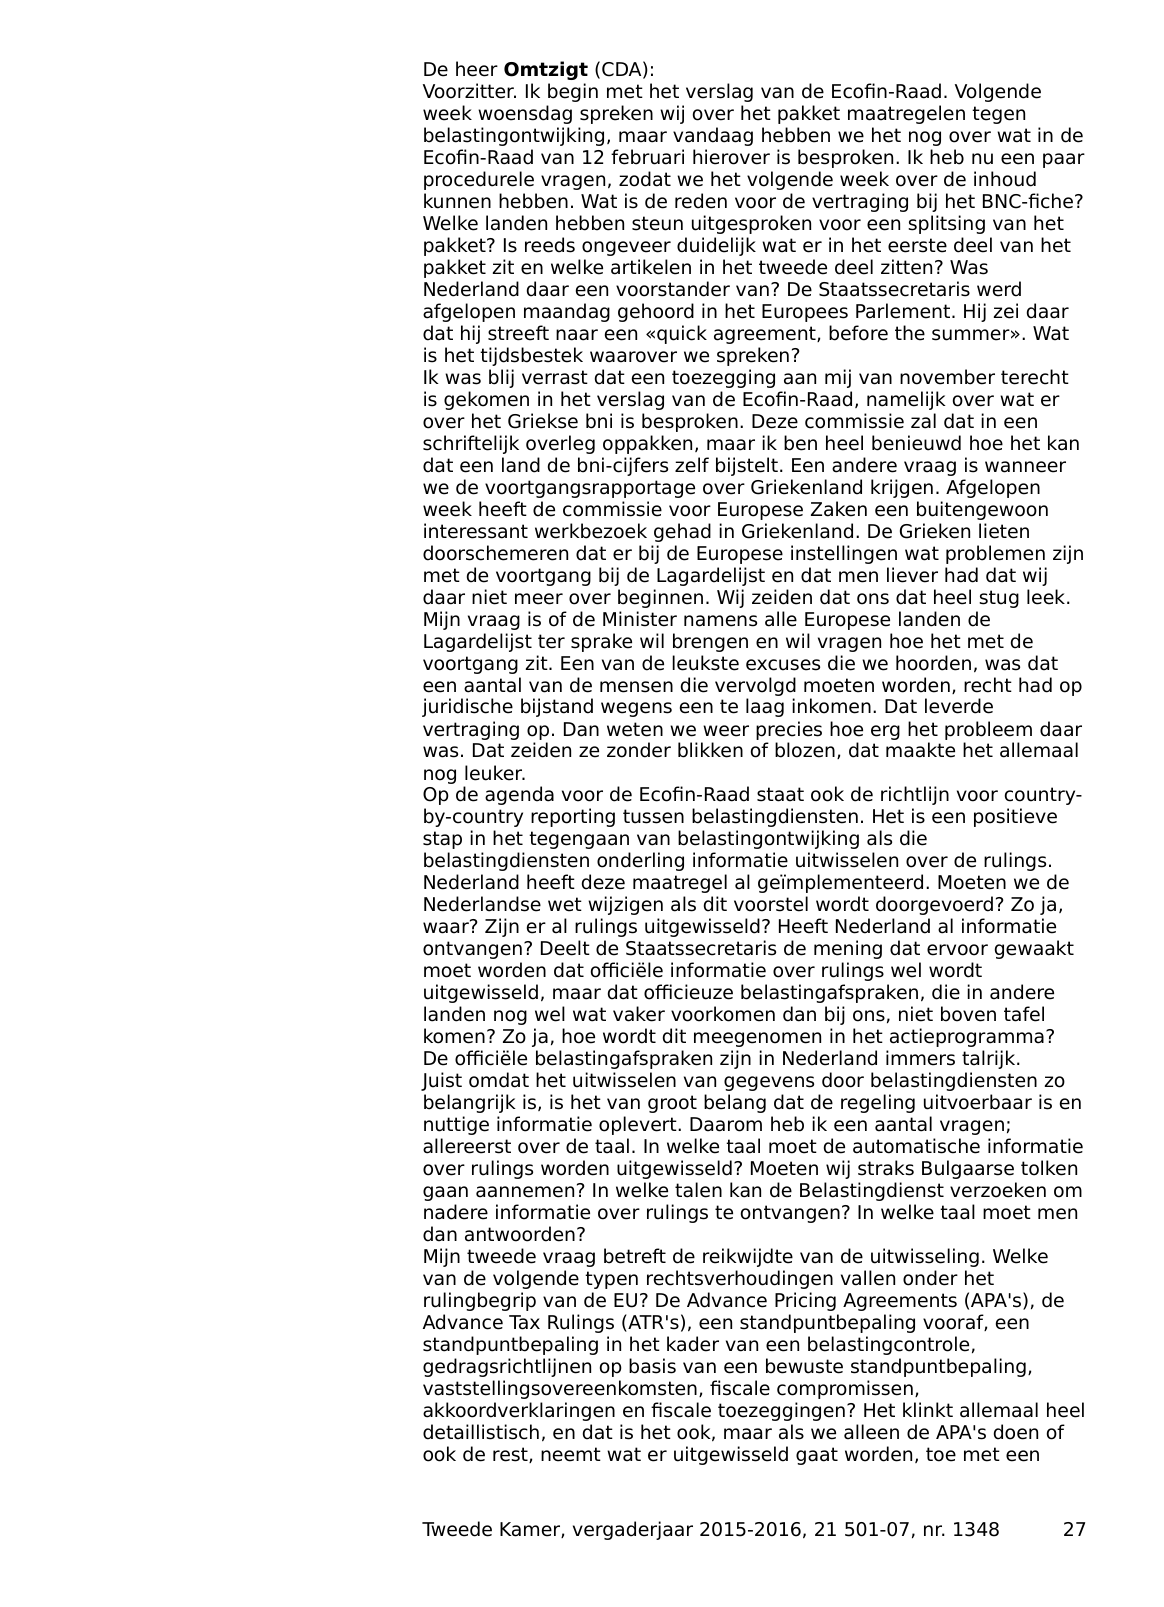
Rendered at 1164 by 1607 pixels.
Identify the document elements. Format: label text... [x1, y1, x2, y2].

text Voorzitter. Ik begin met het verslag van de Ecofin-Raad. Volgende week woensdag spreken wij over het pakket maatregelen tegen belastingontwijking, maar vandaag hebben we het nog over wat in de Ecofin-Raad van 12 februari hierover is besproken. Ik heb nu een paar procedurele vragen, zodat we het volgende week over de inhoud kunnen hebben. Wat is de reden voor de vertraging bij het BNC-fiche? Welke landen hebben steun uitgesproken voor een splitsing van het pakket? Is reeds ongeveer duidelijk wat er in het eerste deel van het pakket zit en welke artikelen in het tweede deel zitten? Was Nederland daar een voorstander van? De Staatssecretaris werd afgelopen maandag gehoord in het Europees Parlement. Hij zei daar dat hij streeft naar een «quick agreement, before the summer». Wat is het tijdsbestek waarover we spreken? [422, 81, 1087, 367]
text Juist omdat het uitwisselen van gegevens door belastingdiensten zo belangrijk is, is het van groot belang dat de regeling uitvoerbaar is en nuttige informatie oplevert. Daarom heb ik een aantal vragen; allereerst over de taal. In welke taal moet de automatische informatie over rulings worden uitgewisseld? Moeten wij straks Bulgaarse tolken gaan aannemen? In welke talen kan de Belastingdienst verzoeken om nadere informatie over rulings te ontvangen? In welke taal moet men dan antwoorden? [422, 1070, 1087, 1246]
text Mijn tweede vraag betreft de reikwijdte van de uitwisseling. Welke van de volgende typen rechtsverhoudingen vallen onder het rulingbegrip van de EU? De Advance Pricing Agreements (APA's), de Advance Tax Rulings (ATR's), een standpuntbepaling vooraf, een standpuntbepaling in het kader van een belastingcontrole, gedragsrichtlijnen op basis van een bewuste standpuntbepaling, vaststellingsovereenkomsten, fiscale compromissen, akkoordverklaringen en fiscale toezeggingen? Het klinkt allemaal heel detaillistisch, en dat is het ook, maar als we alleen de APA's doen of ook de rest, neemt wat er uitgewisseld gaat worden, toe met een [422, 1246, 1087, 1466]
text De heer Omtzigt (CDA): [422, 59, 1087, 81]
text Op de agenda voor de Ecofin-Raad staat ook de richtlijn voor country-by-country reporting tussen belastingdiensten. Het is een positieve stap in het tegengaan van belastingontwijking als die belastingdiensten onderling informatie uitwisselen over de rulings. Nederland heeft deze maatregel al geïmplementeerd. Moeten we de Nederlandse wet wijzigen als dit voorstel wordt doorgevoerd? Zo ja, waar? Zijn er al rulings uitgewisseld? Heeft Nederland al informatie ontvangen? Deelt de Staatssecretaris de mening dat ervoor gewaakt moet worden dat officiële informatie over rulings wel wordt uitgewisseld, maar dat officieuze belastingafspraken, die in andere landen nog wel wat vaker voorkomen dan bij ons, niet boven tafel komen? Zo ja, hoe wordt dit meegenomen in het actieprogramma? De officiële belastingafspraken zijn in Nederland immers talrijk. [422, 784, 1087, 1070]
text Ik was blij verrast dat een toezegging aan mij van november terecht is gekomen in het verslag van de Ecofin-Raad, namelijk over wat er over het Griekse bni is besproken. Deze commissie zal dat in een schriftelijk overleg oppakken, maar ik ben heel benieuwd hoe het kan dat een land de bni-cijfers zelf bijstelt. Een andere vraag is wanneer we de voortgangsrapportage over Griekenland krijgen. Afgelopen week heeft de commissie voor Europese Zaken een buitengewoon interessant werkbezoek gehad in Griekenland. De Grieken lieten doorschemeren dat er bij de Europese instellingen wat problemen zijn met de voortgang bij de Lagardelijst en dat men liever had dat wij daar niet meer over beginnen. Wij zeiden dat ons dat heel stug leek. Mijn vraag is of de Minister namens alle Europese landen de Lagardelijst ter sprake wil brengen en wil vragen hoe het met de voortgang zit. Een van de leukste excuses die we hoorden, was dat een aantal van de mensen die vervolgd moeten worden, recht had op juridische bijstand wegens een te laag inkomen. Dat leverde vertraging op. Dan weten we weer precies hoe erg het probleem daar was. Dat zeiden ze zonder blikken of blozen, dat maakte het allemaal nog leuker. [422, 367, 1087, 784]
